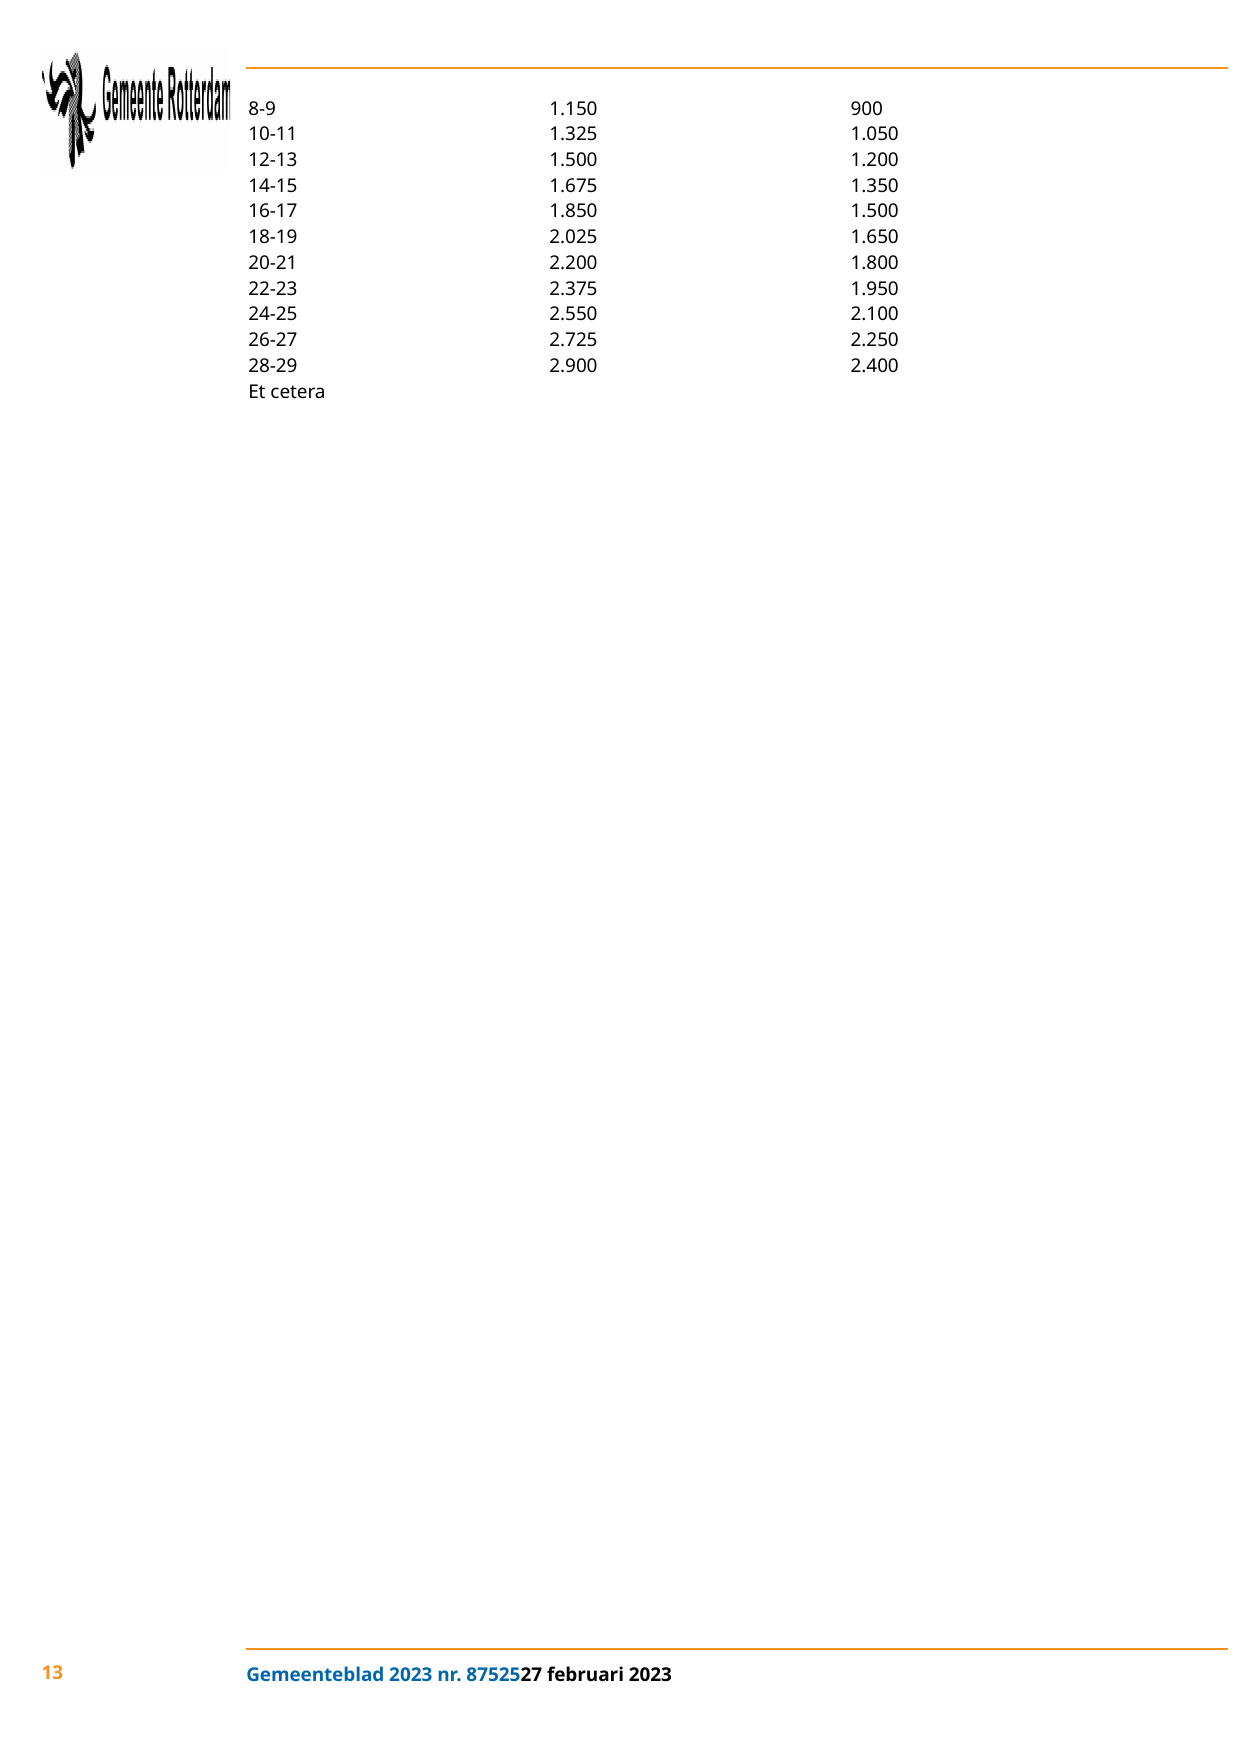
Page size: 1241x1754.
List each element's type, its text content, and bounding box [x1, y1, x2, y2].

table_cell 26-27 [248, 326, 549, 352]
table_cell Et cetera [248, 378, 549, 403]
table_cell 2.725 [549, 326, 850, 352]
table_cell 1.200 [850, 146, 1152, 172]
table_cell 2.900 [549, 352, 850, 378]
table_cell 24-25 [248, 301, 549, 326]
table_cell 1.150 [549, 95, 850, 121]
picture [41, 47, 231, 172]
table_cell 14-15 [248, 172, 549, 198]
table_cell 1.325 [549, 121, 850, 146]
table_cell 1.650 [850, 224, 1152, 249]
table_cell 1.800 [850, 249, 1152, 275]
table_cell 2.100 [850, 301, 1152, 326]
table_cell 2.550 [549, 301, 850, 326]
table_cell 1.350 [850, 172, 1152, 198]
table_cell 900 [850, 95, 1152, 121]
table_cell 2.400 [850, 352, 1152, 378]
table_cell 2.200 [549, 249, 850, 275]
table_cell 1.950 [850, 275, 1152, 301]
table_cell 8-9 [248, 95, 549, 121]
table_cell 22-23 [248, 275, 549, 301]
table_cell 28-29 [248, 352, 549, 378]
table_cell 16-17 [248, 198, 549, 223]
table_cell 20-21 [248, 249, 549, 275]
table_cell 10-11 [248, 121, 549, 146]
table_cell [549, 378, 850, 403]
table_cell 18-19 [248, 224, 549, 249]
table_cell 2.250 [850, 326, 1152, 352]
table_cell 1.050 [850, 121, 1152, 146]
table_cell 1.675 [549, 172, 850, 198]
table_cell 2.025 [549, 224, 850, 249]
table_cell 2.375 [549, 275, 850, 301]
table_cell 1.500 [549, 146, 850, 172]
table_cell [850, 378, 1152, 403]
table_cell 12-13 [248, 146, 549, 172]
table_cell 1.500 [850, 198, 1152, 223]
table_cell 1.850 [549, 198, 850, 223]
